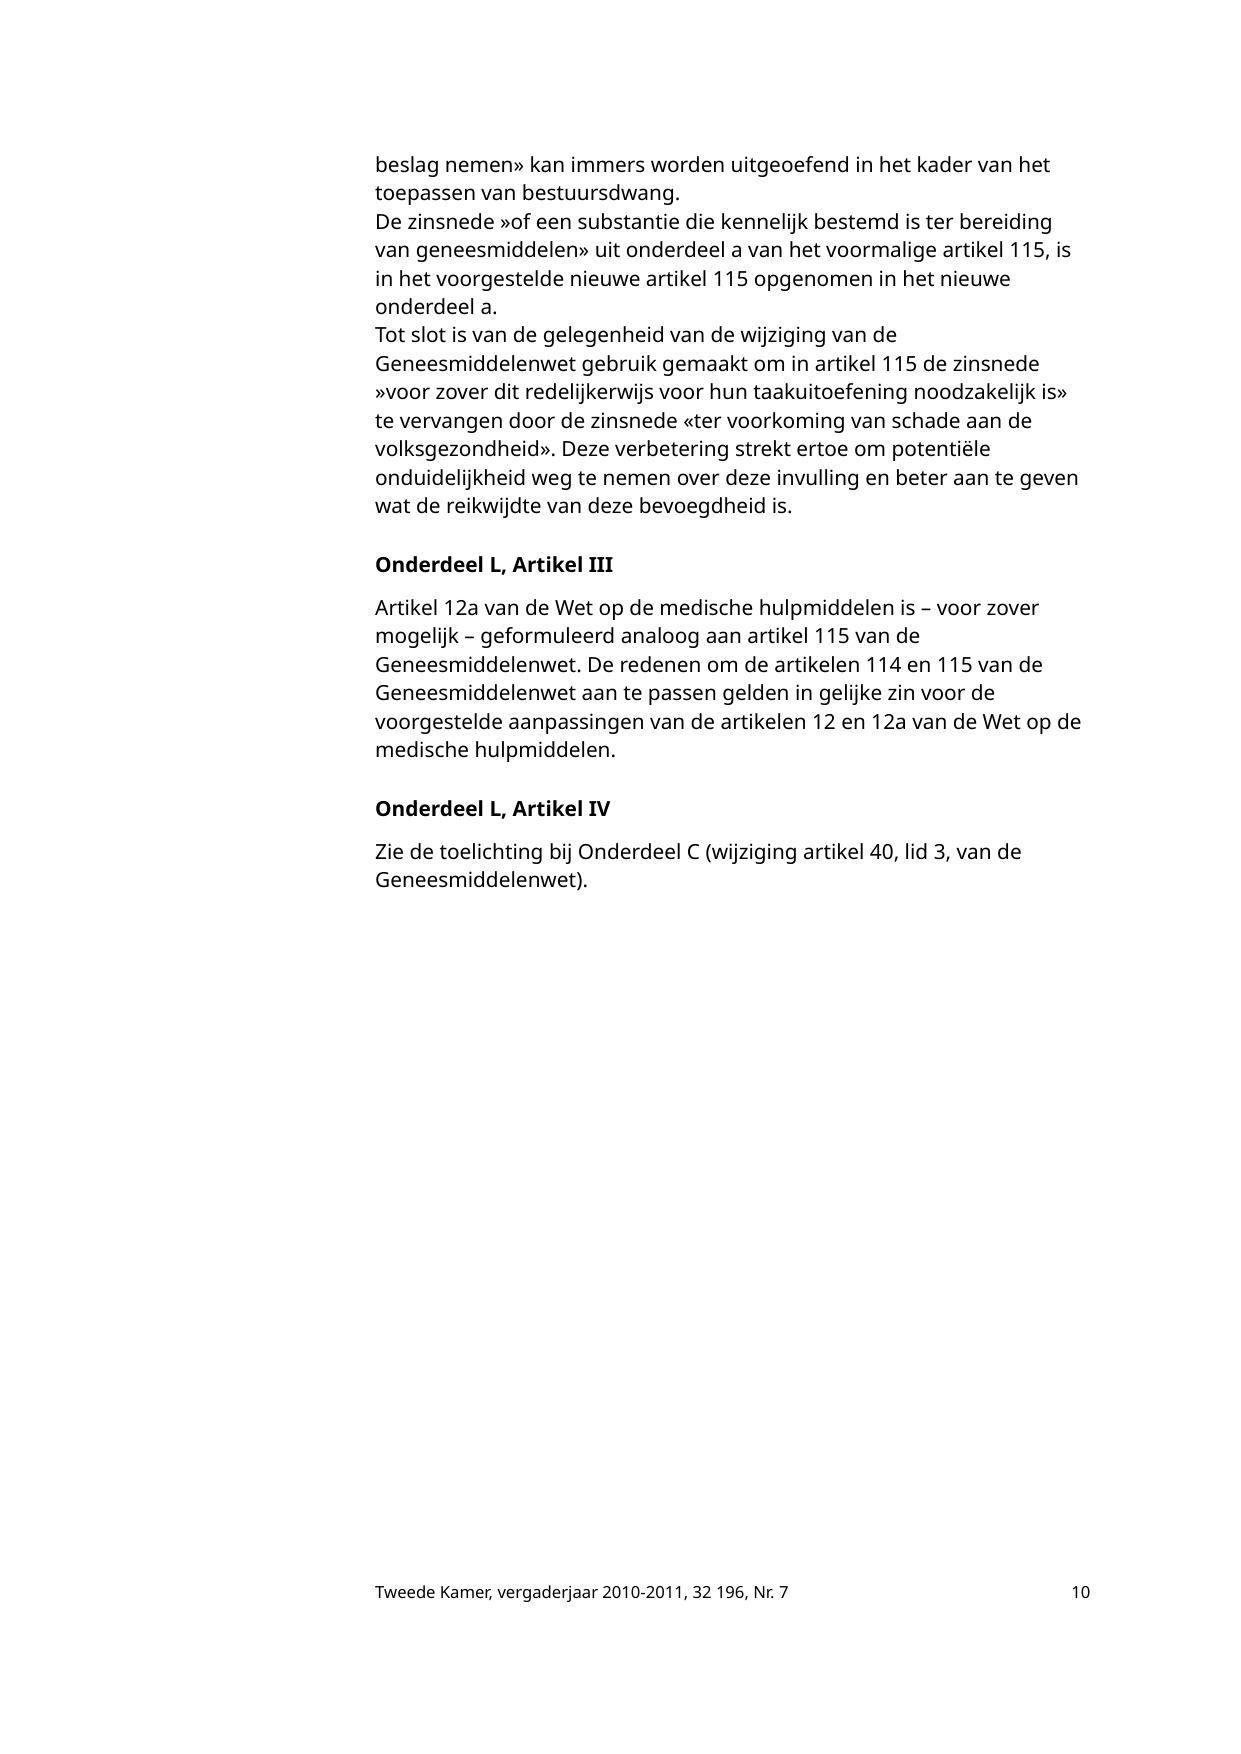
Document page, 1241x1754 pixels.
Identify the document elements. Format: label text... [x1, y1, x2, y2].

text Zie de toelichting bij Onderdeel C (wijziging artikel 40, lid 3, van de Geneesmiddelenwet). [375, 837, 1090, 894]
text beslag nemen» kan immers worden uitgeoefend in het kader van het toepassen van bestuursdwang. [375, 150, 1090, 207]
text Onderdeel L, Artikel III [375, 550, 1090, 578]
text Onderdeel L, Artikel IV [375, 794, 1090, 822]
text Tot slot is van de gelegenheid van de wijziging van de Geneesmiddelenwet gebruik gemaakt om in artikel 115 de zinsnede »voor zover dit redelijkerwijs voor hun taakuitoefening noodzakelijk is» te vervangen door de zinsnede «ter voorkoming van schade aan de volksgezondheid». Deze verbetering strekt ertoe om potentiële onduidelijkheid weg te nemen over deze invulling en beter aan te geven wat de reikwijdte van deze bevoegdheid is. [375, 321, 1090, 520]
text De zinsnede »of een substantie die kennelijk bestemd is ter bereiding van geneesmiddelen» uit onderdeel a van het voormalige artikel 115, is in het voorgestelde nieuwe artikel 115 opgenomen in het nieuwe onderdeel a. [375, 207, 1090, 321]
text Artikel 12a van de Wet op de medische hulpmiddelen is – voor zover mogelijk – geformuleerd analoog aan artikel 115 van de Geneesmiddelenwet. De redenen om de artikelen 114 en 115 van de Geneesmiddelenwet aan te passen gelden in gelijke zin voor de voorgestelde aanpassingen van de artikelen 12 en 12a van de Wet op de medische hulpmiddelen. [375, 593, 1090, 764]
